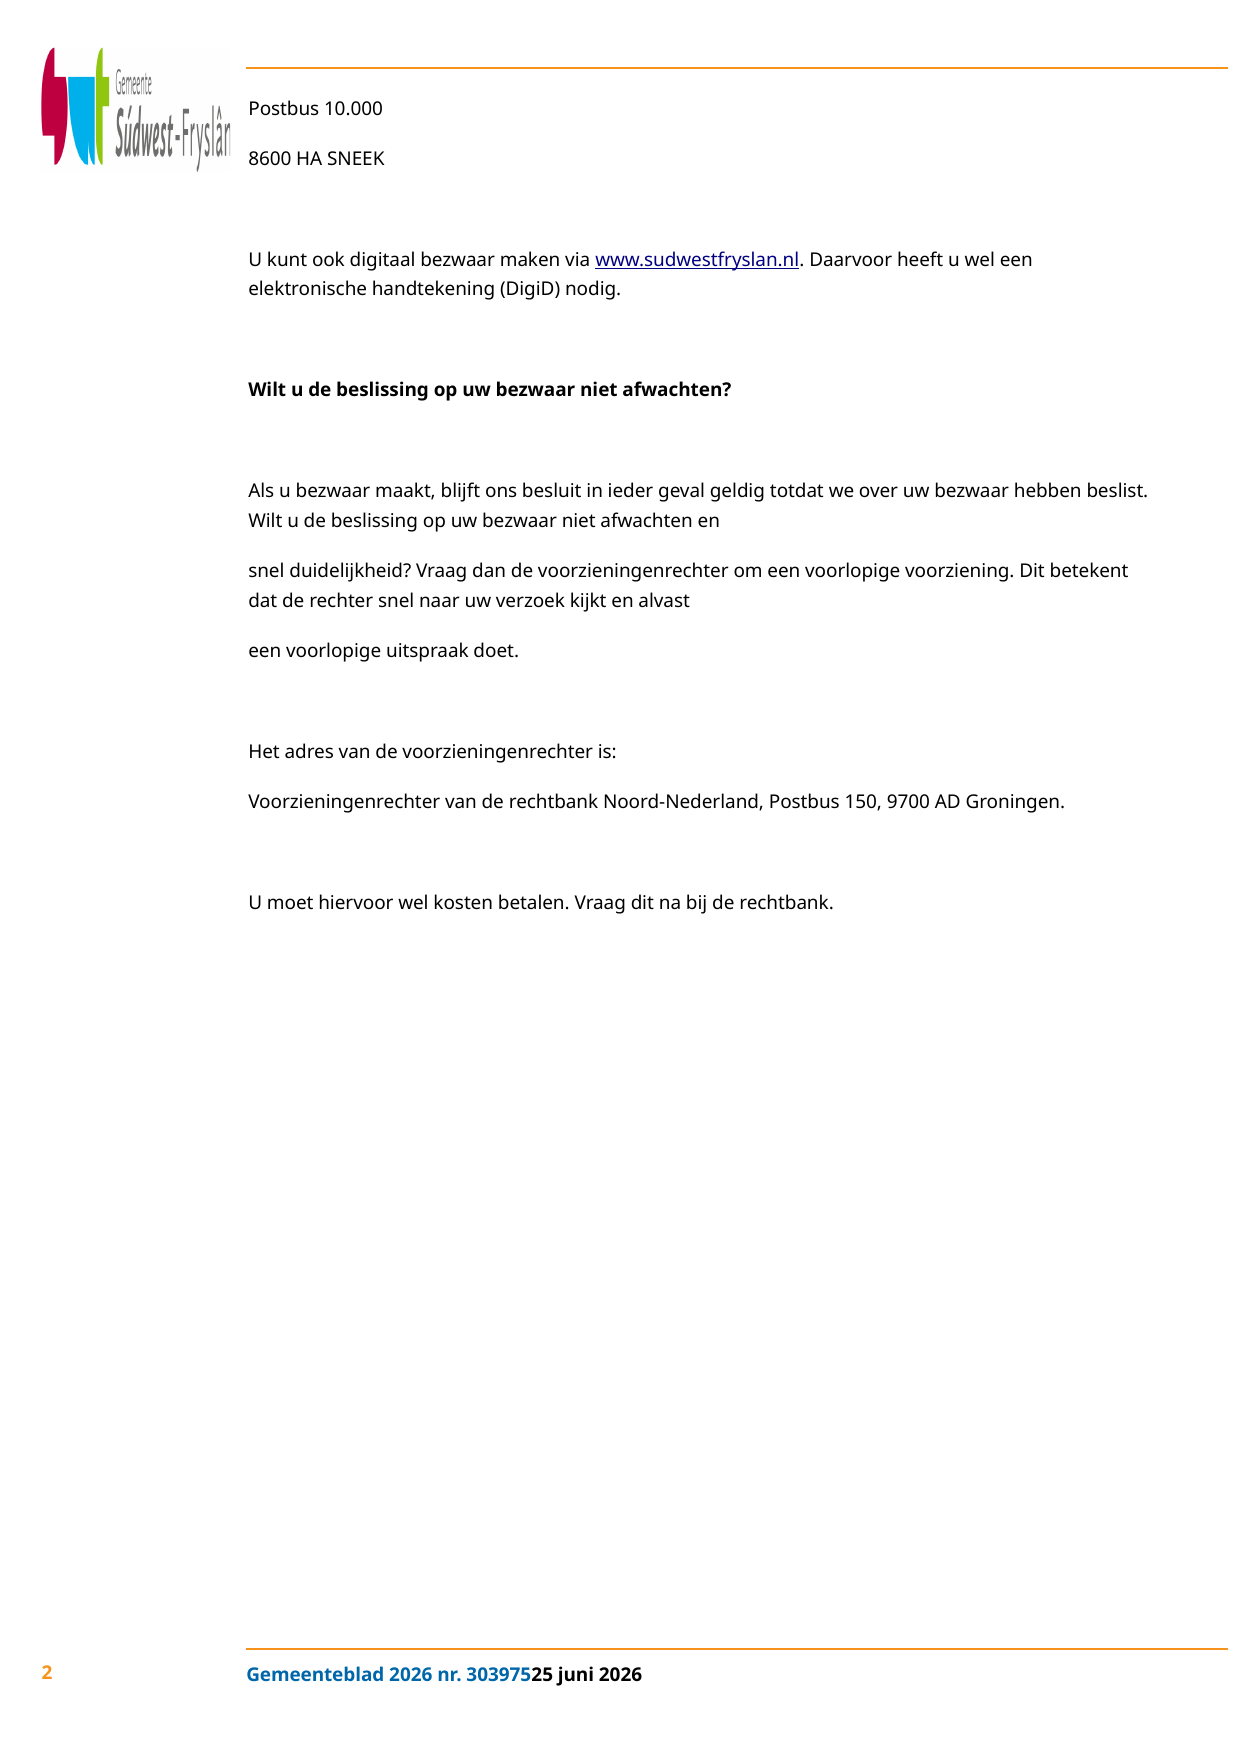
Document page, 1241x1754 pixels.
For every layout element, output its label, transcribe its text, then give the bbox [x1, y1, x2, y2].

text U moet hiervoor wel kosten betalen. Vraag dit na bij de rechtbank. [248, 889, 1152, 915]
text Het adres van de voorzieningenrechter is: [248, 738, 1152, 764]
text U kunt ook digitaal bezwaar maken via www.sudwestfryslan.nl. Daarvoor heeft u wel een elektronische handtekening (DigiD) nodig. [248, 246, 1152, 301]
text Postbus 10.000 [248, 95, 1152, 121]
text een voorlopige uitspraak doet. [248, 637, 1152, 663]
text Als u bezwaar maakt, blijft ons besluit in ieder geval geldig totdat we over uw bezwaar hebben beslist. Wilt u de beslissing op uw bezwaar niet afwachten en [248, 477, 1152, 533]
text snel duidelijkheid? Vraag dan de voorzieningenrechter om een voorlopige voorziening. Dit betekent dat de rechter snel naar uw verzoek kijkt en alvast [248, 557, 1152, 613]
text 8600 HA SNEEK [248, 145, 1152, 171]
text Voorzieningenrechter van de rechtbank Noord-Nederland, Postbus 150, 9700 AD Groningen. [248, 788, 1152, 814]
picture [41, 47, 231, 172]
text Wilt u de beslissing op uw bezwaar niet afwachten? [248, 376, 1152, 402]
